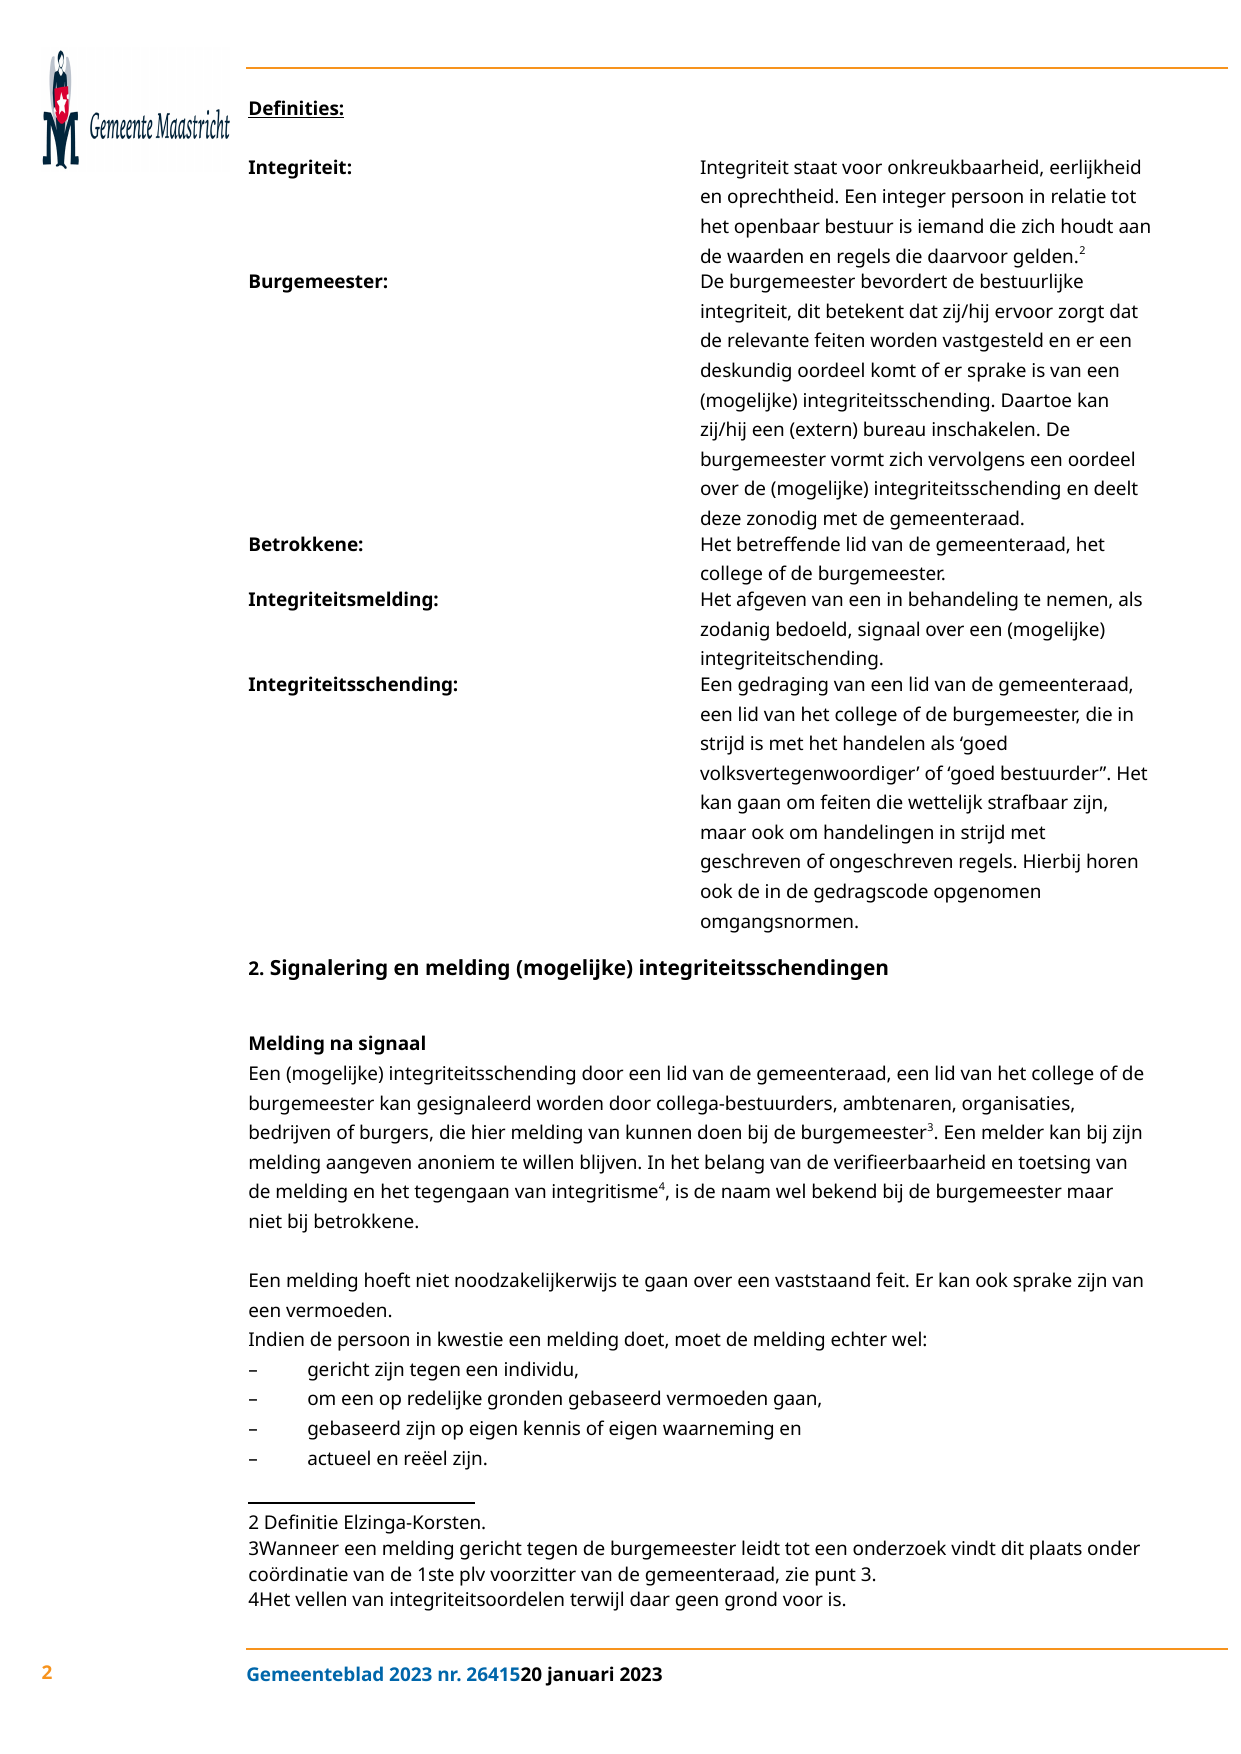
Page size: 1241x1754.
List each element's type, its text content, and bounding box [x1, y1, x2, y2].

table_cell Het betreffende lid van de gemeenteraad, het college of de burgemeester. [700, 531, 1152, 586]
table_header Integriteit: [248, 154, 700, 268]
text Het vellen van integriteitsoordelen terwijl daar geen grond voor is. [248, 1586, 1152, 1612]
text Wanneer een melding gericht tegen de burgemeester leidt tot een onderzoek vindt dit plaats onder coördinatie van de 1ste plv voorzitter van de gemeenteraad, zie punt 3. [248, 1535, 1152, 1586]
text Melding na signaal [248, 1031, 1152, 1056]
text 2. Signalering en melding (mogelijke) integriteitsschendingen [248, 953, 1152, 981]
text Definities: [248, 95, 1152, 121]
picture [41, 47, 231, 172]
table_cell Integriteitsmelding: [248, 586, 700, 671]
list gericht zijn tegen een individu, [248, 1356, 1152, 1382]
list gebaseerd zijn op eigen kennis of eigen waarneming en [248, 1415, 1152, 1441]
table_cell Betrokkene: [248, 531, 700, 586]
table_cell De burgemeester bevordert de bestuurlijke integriteit, dit betekent dat zij/hij ervoor zorgt dat de relevante feiten worden vastgesteld en er een deskundig oordeel komt of er sprake is van een (mogelijke) integriteitsschending. Daartoe kan zij/hij een (extern) bureau inschakelen. De burgemeester vormt zich vervolgens een oordeel over de (mogelijke) integriteitsschending en deelt deze zonodig met de gemeenteraad. [700, 269, 1152, 531]
text Indien de persoon in kwestie een melding doet, moet de melding echter wel: [248, 1326, 1152, 1352]
table_cell Het afgeven van een in behandeling te nemen, als zodanig bedoeld, signaal over een (mogelijke) integriteitschending. [700, 586, 1152, 671]
list om een op redelijke gronden gebaseerd vermoeden gaan, [248, 1386, 1152, 1411]
table_header Integriteit staat voor onkreukbaarheid, eerlijkheid en oprechtheid. Een integer persoon in relatie tot het openbaar bestuur is iemand die zich houdt aan de waarden en regels die daarvoor gelden. [700, 154, 1152, 268]
table_cell Integriteitsschending: [248, 671, 700, 933]
table_cell Een gedraging van een lid van de gemeenteraad, een lid van het college of de burgemeester, die in strijd is met het handelen als ‘goed volksvertegenwoordiger’ of ‘goed bestuurder”. Het kan gaan om feiten die wettelijk strafbaar zijn, maar ook om handelingen in strijd met geschreven of ongeschreven regels. Hierbij horen ook de in de gedragscode opgenomen omgangsnormen. [700, 671, 1152, 933]
text Een melding hoeft niet noodzakelijkerwijs te gaan over een vaststaand feit. Er kan ook sprake zijn van een vermoeden. [248, 1267, 1152, 1322]
list actueel en reëel zijn. [248, 1445, 1152, 1470]
table_cell Burgemeester: [248, 269, 700, 531]
text Een (mogelijke) integriteitsschending door een lid van de gemeenteraad, een lid van het college of de burgemeester kan gesignaleerd worden door collega-bestuurders, ambtenaren, organisaties, bedrijven of burgers, die hier melding van kunnen doen bij de burgemeester. Een melder kan bij zijn melding aangeven anoniem te willen blijven. In het belang van de verifieerbaarheid en toetsing van de melding en het tegengaan van integritisme, is de naam wel bekend bij de burgemeester maar niet bij betrokkene. [248, 1060, 1152, 1234]
